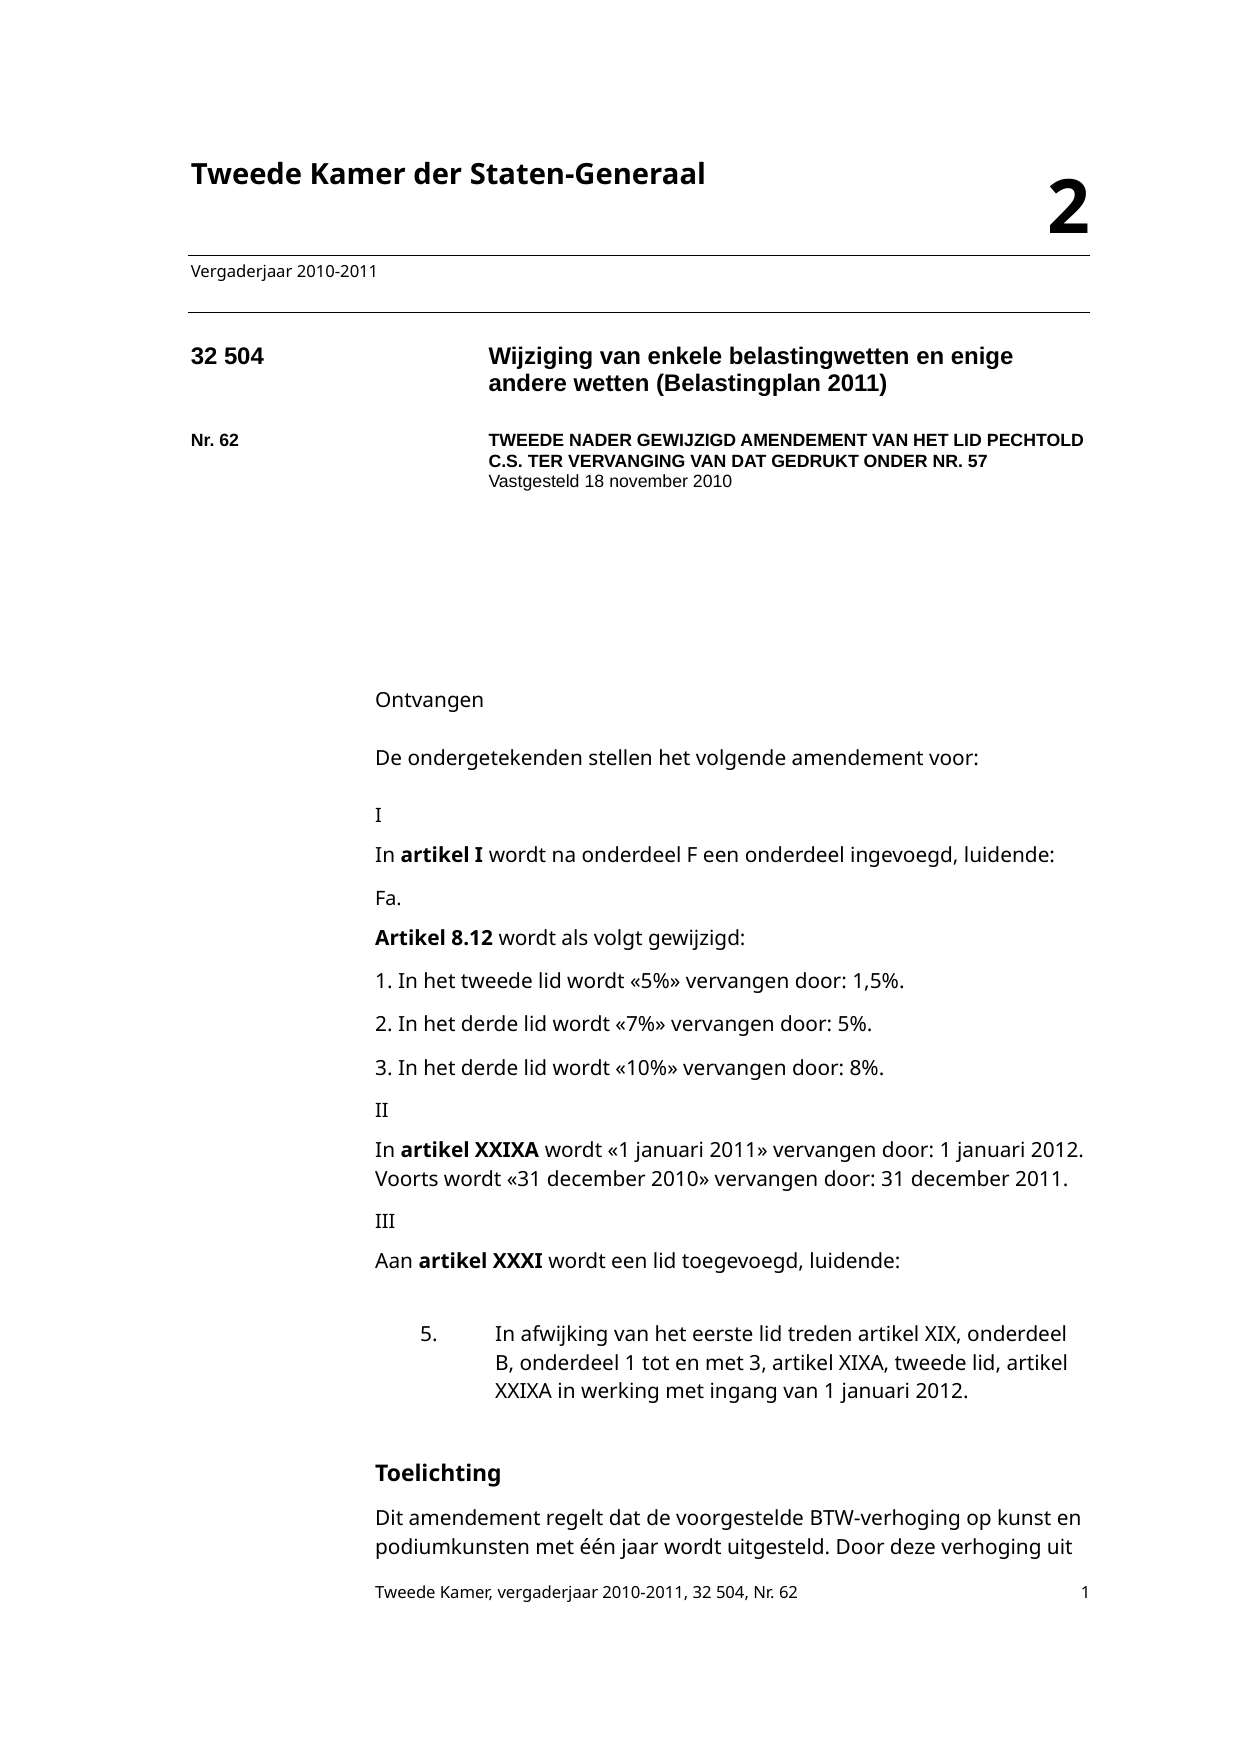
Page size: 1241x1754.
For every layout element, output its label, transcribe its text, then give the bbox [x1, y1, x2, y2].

table_cell Nr. 62 [188, 427, 485, 566]
text De ondergetekenden stellen het volgende amendement voor: [375, 743, 1090, 772]
text II [375, 1096, 1090, 1123]
text I [375, 802, 1090, 829]
text In artikel I wordt na onderdeel F een onderdeel ingevoegd, luidende: [375, 841, 1090, 869]
subtitle Toelichting [375, 1457, 1090, 1488]
table_cell Vergaderjaar 2010-2011 [188, 256, 485, 312]
table_cell [485, 313, 1090, 339]
text In artikel XXIXA wordt «1 januari 2011» vervangen door: 1 januari 2012. Voorts wordt «31 december 2010» vervangen door: 31 december 2011. [375, 1135, 1090, 1192]
table_cell TWEEDE NADER GEWIJZIGD AMENDEMENT VAN HET LID PECHTOLD C.S. TER VERVANGING VAN DAT GEDRUKT ONDER NR. 57 Vastgesteld 18 november 2010 [485, 427, 1090, 566]
text 2. In het derde lid wordt «7%» vervangen door: 5%. [375, 1009, 1090, 1038]
table_cell [188, 313, 485, 339]
text Ontvangen [375, 685, 1090, 713]
table_header 2 [910, 150, 1090, 255]
table_cell [485, 256, 1090, 312]
text Artikel 8.12 wordt als volgt gewijzigd: [375, 923, 1090, 951]
text Fa. [375, 884, 1090, 911]
text 3. In het derde lid wordt «10%» vervangen door: 8%. [375, 1053, 1090, 1081]
list In afwijking van het eerste lid treden artikel XIX, onderdeel B, onderdeel 1 tot en met 3, artikel XIXA, tweede lid, artikel XXIXA in werking met ingang van 1 januari 2012. [420, 1319, 1090, 1404]
text Aan artikel XXXI wordt een lid toegevoegd, luidende: [375, 1246, 1090, 1274]
table_header Tweede Kamer der Staten-Generaal [188, 150, 909, 255]
table_cell 32 504 [188, 339, 485, 427]
text Dit amendement regelt dat de voorgestelde BTW-verhoging op kunst en podiumkunsten met één jaar wordt uitgesteld. Door deze verhoging uit [375, 1503, 1090, 1560]
text III [375, 1207, 1090, 1234]
text 1. In het tweede lid wordt «5%» vervangen door: 1,5%. [375, 966, 1090, 994]
table_cell Wijziging van enkele belastingwetten en enige andere wetten (Belastingplan 2011) [485, 339, 1090, 427]
